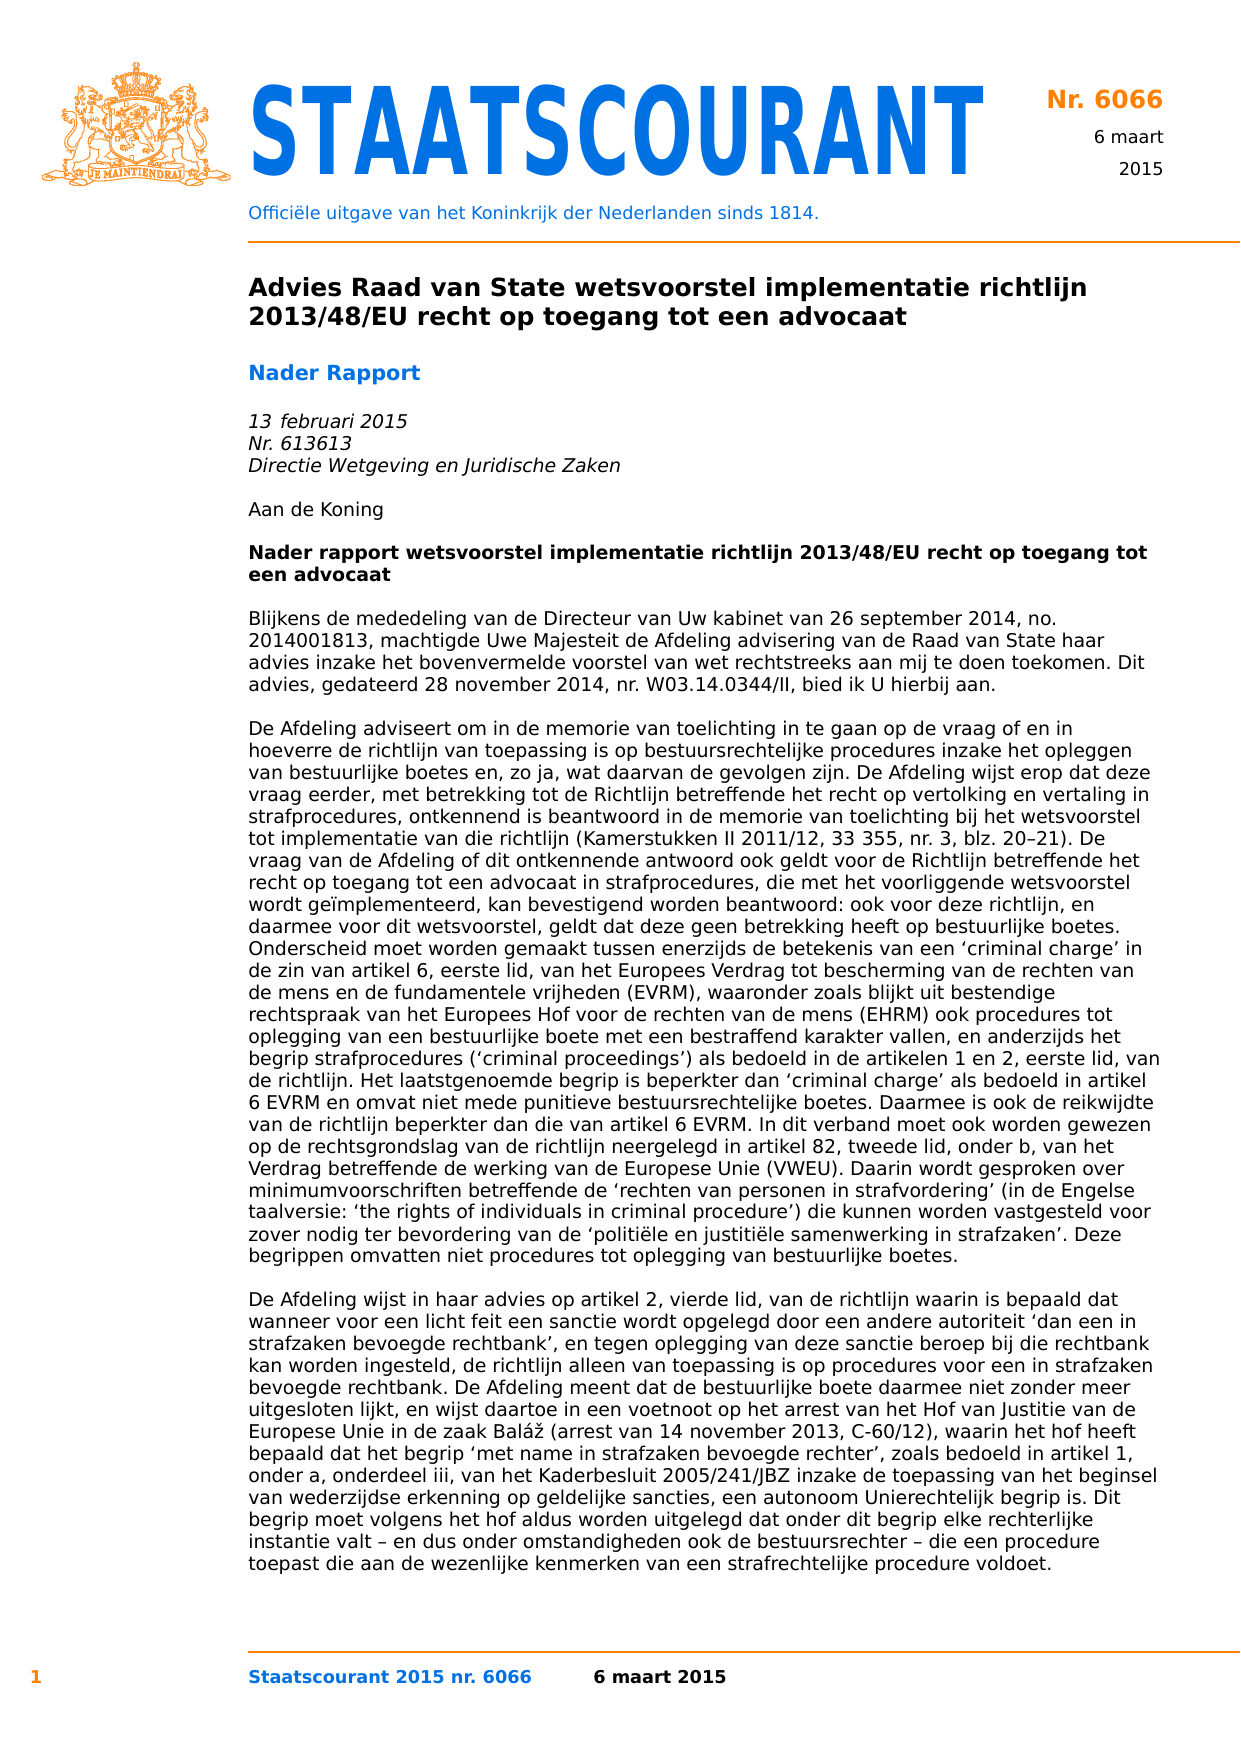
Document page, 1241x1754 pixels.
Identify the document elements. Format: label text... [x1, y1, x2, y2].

table_header STAATSCOURANT [248, 62, 998, 203]
text De Afdeling adviseert om in de memorie van toelichting in te gaan op de vraag of en in hoeverre de richtlijn van toepassing is op bestuursrechtelijke procedures inzake het opleggen van bestuurlijke boetes en, zo ja, wat daarvan de gevolgen zijn. De Afdeling wijst erop dat deze vraag eerder, met betrekking tot de Richtlijn betreffende het recht op vertolking en vertaling in strafprocedures, ontkennend is beantwoord in de memorie van toelichting bij het wetsvoorstel tot implementatie van die richtlijn (Kamerstukken II 2011/12, 33 355, nr. 3, blz. 20–21). De vraag van de Afdeling of dit ontkennende antwoord ook geldt voor de Richtlijn betreffende het recht op toegang tot een advocaat in strafprocedures, die met het voorliggende wetsvoorstel wordt geïmplementeerd, kan bevestigend worden beantwoord: ook voor deze richtlijn, en daarmee voor dit wetsvoorstel, geldt dat deze geen betrekking heeft op bestuurlijke boetes. Onderscheid moet worden gemaakt tussen enerzijds de betekenis van een ‘criminal charge’ in de zin van artikel 6, eerste lid, van het Europees Verdrag tot bescherming van de rechten van de mens en de fundamentele vrijheden (EVRM), waaronder zoals blijkt uit bestendige rechtspraak van het Europees Hof voor de rechten van de mens (EHRM) ook procedures tot oplegging van een bestuurlijke boete met een bestraffend karakter vallen, en anderzijds het begrip strafprocedures (‘criminal proceedings’) als bedoeld in de artikelen 1 en 2, eerste lid, van de richtlijn. Het laatstgenoemde begrip is beperkter dan ‘criminal charge’ als bedoeld in artikel 6 EVRM en omvat niet mede punitieve bestuursrechtelijke boetes. Daarmee is ook de reikwijdte van de richtlijn beperkter dan die van artikel 6 EVRM. In dit verband moet ook worden gewezen op de rechtsgrondslag van de richtlijn neergelegd in artikel 82, tweede lid, onder b, van het Verdrag betreffende de werking van de Europese Unie (VWEU). Daarin wordt gesproken over minimumvoorschriften betreffende de ‘rechten van personen in strafvordering’ (in de Engelse taalversie: ‘the rights of individuals in criminal procedure’) die kunnen worden vastgesteld voor zover nodig ter bevordering van de ‘politiële en justitiële samenwerking in strafzaken’. Deze begrippen omvatten niet procedures tot oplegging van bestuurlijke boetes. [248, 718, 1163, 1267]
text De Afdeling wijst in haar advies op artikel 2, vierde lid, van de richtlijn waarin is bepaald dat wanneer voor een licht feit een sanctie wordt opgelegd door een andere autoriteit ‘dan een in strafzaken bevoegde rechtbank’, en tegen oplegging van deze sanctie beroep bij die rechtbank kan worden ingesteld, de richtlijn alleen van toepassing is op procedures voor een in strafzaken bevoegde rechtbank. De Afdeling meent dat de bestuurlijke boete daarmee niet zonder meer uitgesloten lijkt, en wijst daartoe in een voetnoot op het arrest van het Hof van Justitie van de Europese Unie in de zaak Baláž (arrest van 14 november 2013, C‑60/12), waarin het hof heeft bepaald dat het begrip ‘met name in strafzaken bevoegde rechter’, zoals bedoeld in artikel 1, onder a, onderdeel iii, van het Kaderbesluit 2005/241/JBZ inzake de toepassing van het beginsel van wederzijdse erkenning op geldelijke sancties, een autonoom Unierechtelijk begrip is. Dit begrip moet volgens het hof aldus worden uitgelegd dat onder dit begrip elke rechterlijke instantie valt – en dus onder omstandigheden ook de bestuursrechter – die een procedure toepast die aan de wezenlijke kenmerken van een strafrechtelijke procedure voldoet. [248, 1289, 1163, 1575]
text Directie Wetgeving en Juridische Zaken [248, 454, 1163, 477]
text Nr. 613613 [248, 433, 1163, 454]
subtitle Nader Rapport [248, 361, 1163, 386]
picture [41, 62, 231, 186]
table_cell 6 maart [998, 121, 1240, 153]
table_cell 2015 [998, 153, 1240, 203]
subtitle Advies Raad van State wetsvoorstel implementatie richtlijn 2013/48/EU recht op toegang tot een advocaat [248, 273, 1163, 331]
text Nader rapport wetsvoorstel implementatie richtlijn 2013/48/EU recht op toegang tot een advocaat [248, 542, 1163, 586]
table_header Nr. 6066 [998, 62, 1240, 121]
table_header [25, 62, 248, 241]
text Blijkens de mededeling van de Directeur van Uw kabinet van 26 september 2014, no. 2014001813, machtigde Uwe Majesteit de Afdeling advisering van de Raad van State haar advies inzake het bovenvermelde voorstel van wet rechtstreeks aan mij te doen toekomen. Dit advies, gedateerd 28 november 2014, nr. W03.14.0344/II, bied ik U hierbij aan. [248, 608, 1163, 696]
text 13 februari 2015 [248, 411, 1163, 433]
text Aan de Koning [248, 498, 1163, 520]
table_cell Officiële uitgave van het Koninkrijk der Nederlanden sinds 1814. [248, 203, 1240, 241]
